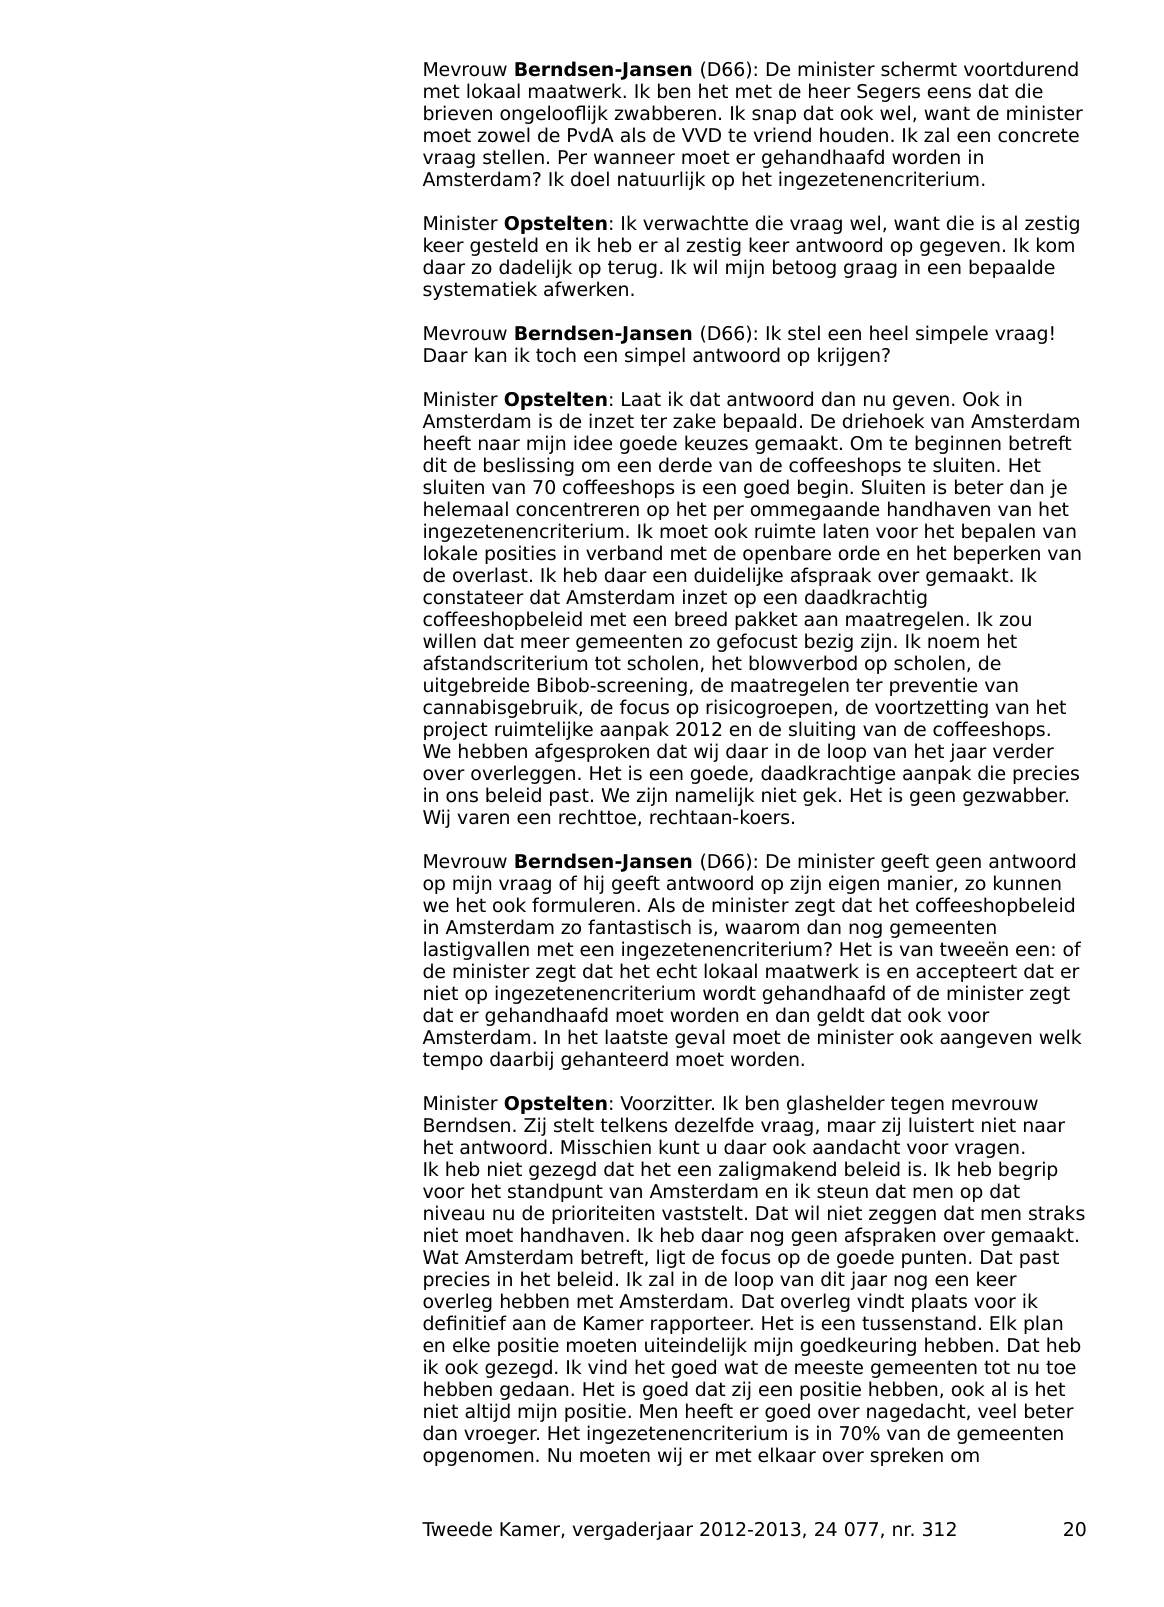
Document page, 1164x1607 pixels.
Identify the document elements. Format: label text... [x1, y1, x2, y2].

text Minister Opstelten: Voorzitter. Ik ben glashelder tegen mevrouw Berndsen. Zij stelt telkens dezelfde vraag, maar zij luistert niet naar het antwoord. Misschien kunt u daar ook aandacht voor vragen. [422, 1093, 1087, 1159]
text Mevrouw Berndsen-Jansen (D66): De minister geeft geen antwoord op mijn vraag of hij geeft antwoord op zijn eigen manier, zo kunnen we het ook formuleren. Als de minister zegt dat het coffeeshopbeleid in Amsterdam zo fantastisch is, waarom dan nog gemeenten lastigvallen met een ingezetenencriterium? Het is van tweeën een: of de minister zegt dat het echt lokaal maatwerk is en accepteert dat er niet op ingezetenencriterium wordt gehandhaafd of de minister zegt dat er gehandhaafd moet worden en dan geldt dat ook voor Amsterdam. In het laatste geval moet de minister ook aangeven welk tempo daarbij gehanteerd moet worden. [422, 851, 1087, 1071]
text Ik heb niet gezegd dat het een zaligmakend beleid is. Ik heb begrip voor het standpunt van Amsterdam en ik steun dat men op dat niveau nu de prioriteiten vaststelt. Dat wil niet zeggen dat men straks niet moet handhaven. Ik heb daar nog geen afspraken over gemaakt. Wat Amsterdam betreft, ligt de focus op de goede punten. Dat past precies in het beleid. Ik zal in de loop van dit jaar nog een keer overleg hebben met Amsterdam. Dat overleg vindt plaats voor ik definitief aan de Kamer rapporteer. Het is een tussenstand. Elk plan en elke positie moeten uiteindelijk mijn goedkeuring hebben. Dat heb ik ook gezegd. Ik vind het goed wat de meeste gemeenten tot nu toe hebben gedaan. Het is goed dat zij een positie hebben, ook al is het niet altijd mijn positie. Men heeft er goed over nagedacht, veel beter dan vroeger. Het ingezetenencriterium is in 70% van de gemeenten opgenomen. Nu moeten wij er met elkaar over spreken om [422, 1159, 1087, 1467]
text Mevrouw Berndsen-Jansen (D66): De minister schermt voortdurend met lokaal maatwerk. Ik ben het met de heer Segers eens dat die brieven ongelooflijk zwabberen. Ik snap dat ook wel, want de minister moet zowel de PvdA als de VVD te vriend houden. Ik zal een concrete vraag stellen. Per wanneer moet er gehandhaafd worden in Amsterdam? Ik doel natuurlijk op het ingezetenencriterium. [422, 59, 1087, 191]
text Minister Opstelten: Ik verwachtte die vraag wel, want die is al zestig keer gesteld en ik heb er al zestig keer antwoord op gegeven. Ik kom daar zo dadelijk op terug. Ik wil mijn betoog graag in een bepaalde systematiek afwerken. [422, 213, 1087, 301]
text Mevrouw Berndsen-Jansen (D66): Ik stel een heel simpele vraag! Daar kan ik toch een simpel antwoord op krijgen? [422, 323, 1087, 367]
text Minister Opstelten: Laat ik dat antwoord dan nu geven. Ook in Amsterdam is de inzet ter zake bepaald. De driehoek van Amsterdam heeft naar mijn idee goede keuzes gemaakt. Om te beginnen betreft dit de beslissing om een derde van de coffeeshops te sluiten. Het sluiten van 70 coffeeshops is een goed begin. Sluiten is beter dan je helemaal concentreren op het per ommegaande handhaven van het ingezetenencriterium. Ik moet ook ruimte laten voor het bepalen van lokale posities in verband met de openbare orde en het beperken van de overlast. Ik heb daar een duidelijke afspraak over gemaakt. Ik constateer dat Amsterdam inzet op een daadkrachtig coffeeshopbeleid met een breed pakket aan maatregelen. Ik zou willen dat meer gemeenten zo gefocust bezig zijn. Ik noem het afstandscriterium tot scholen, het blowverbod op scholen, de uitgebreide Bibob-screening, de maatregelen ter preventie van cannabisgebruik, de focus op risicogroepen, de voortzetting van het project ruimtelijke aanpak 2012 en de sluiting van de coffeeshops. We hebben afgesproken dat wij daar in de loop van het jaar verder over overleggen. Het is een goede, daadkrachtige aanpak die precies in ons beleid past. We zijn namelijk niet gek. Het is geen gezwabber. Wij varen een rechttoe, rechtaan-koers. [422, 389, 1087, 829]
